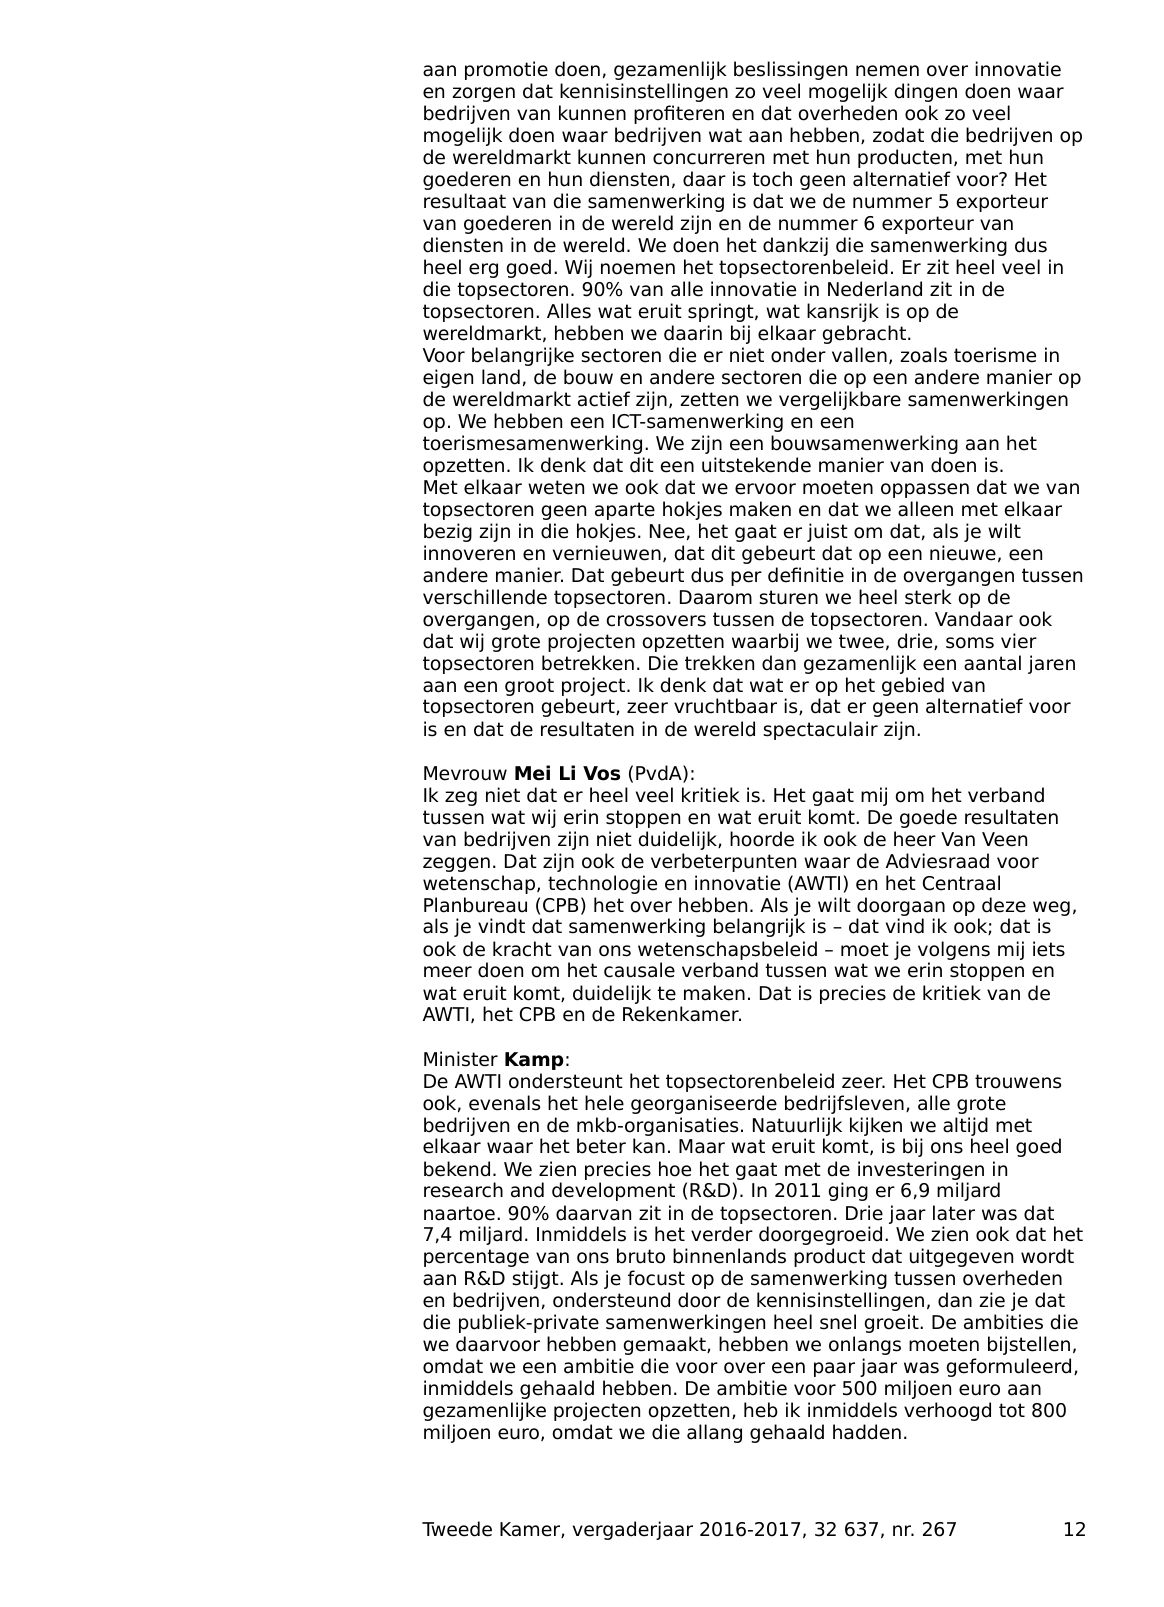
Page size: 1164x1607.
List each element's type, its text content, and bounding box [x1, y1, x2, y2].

text Voor belangrijke sectoren die er niet onder vallen, zoals toerisme in eigen land, de bouw en andere sectoren die op een andere manier op de wereldmarkt actief zijn, zetten we vergelijkbare samenwerkingen op. We hebben een ICT-samenwerking en een toerismesamenwerking. We zijn een bouwsamenwerking aan het opzetten. Ik denk dat dit een uitstekende manier van doen is. [422, 345, 1087, 477]
text Ik zeg niet dat er heel veel kritiek is. Het gaat mij om het verband tussen wat wij erin stoppen en wat eruit komt. De goede resultaten van bedrijven zijn niet duidelijk, hoorde ik ook de heer Van Veen zeggen. Dat zijn ook de verbeterpunten waar de Adviesraad voor wetenschap, technologie en innovatie (AWTI) en het Centraal Planbureau (CPB) het over hebben. Als je wilt doorgaan op deze weg, als je vindt dat samenwerking belangrijk is – dat vind ik ook; dat is ook de kracht van ons wetenschapsbeleid – moet je volgens mij iets meer doen om het causale verband tussen wat we erin stoppen en wat eruit komt, duidelijk te maken. Dat is precies de kritiek van de AWTI, het CPB en de Rekenkamer. [422, 784, 1087, 1026]
text aan promotie doen, gezamenlijk beslissingen nemen over innovatie en zorgen dat kennisinstellingen zo veel mogelijk dingen doen waar bedrijven van kunnen profiteren en dat overheden ook zo veel mogelijk doen waar bedrijven wat aan hebben, zodat die bedrijven op de wereldmarkt kunnen concurreren met hun producten, met hun goederen en hun diensten, daar is toch geen alternatief voor? Het resultaat van die samenwerking is dat we de nummer 5 exporteur van goederen in de wereld zijn en de nummer 6 exporteur van diensten in de wereld. We doen het dankzij die samenwerking dus heel erg goed. Wij noemen het topsectorenbeleid. Er zit heel veel in die topsectoren. 90% van alle innovatie in Nederland zit in de topsectoren. Alles wat eruit springt, wat kansrijk is op de wereldmarkt, hebben we daarin bij elkaar gebracht. [422, 59, 1087, 345]
text Mevrouw Mei Li Vos (PvdA): [422, 763, 1087, 784]
text Minister Kamp: [422, 1048, 1087, 1071]
text Met elkaar weten we ook dat we ervoor moeten oppassen dat we van topsectoren geen aparte hokjes maken en dat we alleen met elkaar bezig zijn in die hokjes. Nee, het gaat er juist om dat, als je wilt innoveren en vernieuwen, dat dit gebeurt dat op een nieuwe, een andere manier. Dat gebeurt dus per definitie in de overgangen tussen verschillende topsectoren. Daarom sturen we heel sterk op de overgangen, op de crossovers tussen de topsectoren. Vandaar ook dat wij grote projecten opzetten waarbij we twee, drie, soms vier topsectoren betrekken. Die trekken dan gezamenlijk een aantal jaren aan een groot project. Ik denk dat wat er op het gebied van topsectoren gebeurt, zeer vruchtbaar is, dat er geen alternatief voor is en dat de resultaten in de wereld spectaculair zijn. [422, 477, 1087, 740]
text De AWTI ondersteunt het topsectorenbeleid zeer. Het CPB trouwens ook, evenals het hele georganiseerde bedrijfsleven, alle grote bedrijven en de mkb-organisaties. Natuurlijk kijken we altijd met elkaar waar het beter kan. Maar wat eruit komt, is bij ons heel goed bekend. We zien precies hoe het gaat met de investeringen in research and development (R&D). In 2011 ging er 6,9 miljard naartoe. 90% daarvan zit in de topsectoren. Drie jaar later was dat 7,4 miljard. Inmiddels is het verder doorgegroeid. We zien ook dat het percentage van ons bruto binnenlands product dat uitgegeven wordt aan R&D stijgt. Als je focust op de samenwerking tussen overheden en bedrijven, ondersteund door de kennisinstellingen, dan zie je dat die publiek-private samenwerkingen heel snel groeit. De ambities die we daarvoor hebben gemaakt, hebben we onlangs moeten bijstellen, omdat we een ambitie die voor over een paar jaar was geformuleerd, inmiddels gehaald hebben. De ambitie voor 500 miljoen euro aan gezamenlijke projecten opzetten, heb ik inmiddels verhoogd tot 800 miljoen euro, omdat we die allang gehaald hadden. [422, 1071, 1087, 1444]
